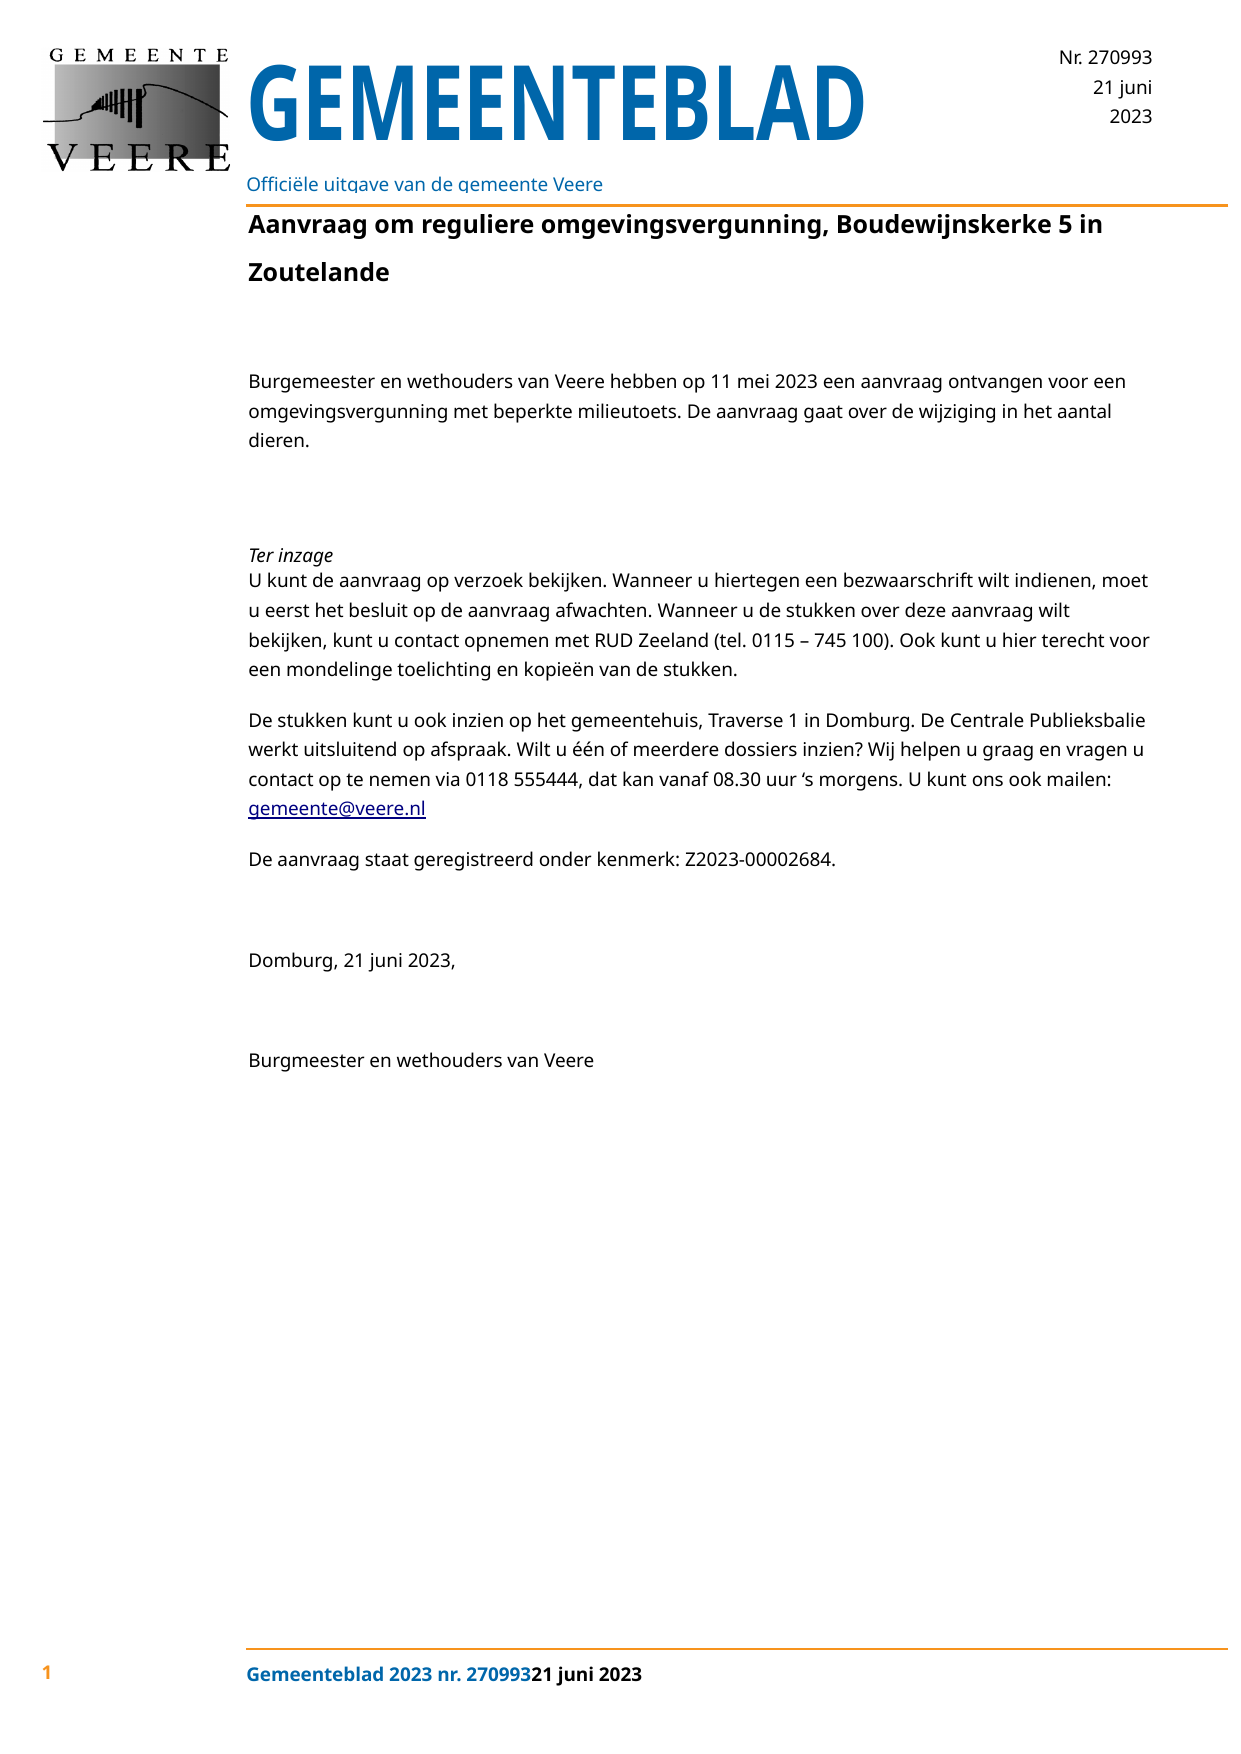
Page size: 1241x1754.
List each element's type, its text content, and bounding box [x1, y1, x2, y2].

picture [41, 47, 231, 172]
text Burgemeester en wethouders van Veere hebben op 11 mei 2023 een aanvraag ontvangen voor een omgevingsvergunning met beperkte milieutoets. De aanvraag gaat over de wijziging in het aantal dieren. [248, 368, 1152, 453]
text De stukken kunt u ook inzien op het gemeentehuis, Traverse 1 in Domburg. De Centrale Publieksbalie werkt uitsluitend op afspraak. Wilt u één of meerdere dossiers inzien? Wij helpen u graag en vragen u contact op te nemen via 0118 555444, dat kan vanaf 08.30 uur ‘s morgens. U kunt ons ook mailen: gemeente@veere.nl [248, 707, 1152, 821]
text De aanvraag staat geregistreerd onder kenmerk: Z2023-00002684. [248, 846, 1152, 872]
text U kunt de aanvraag op verzoek bekijken. Wanneer u hiertegen een bezwaarschrift wilt indienen, moet u eerst het besluit op de aanvraag afwachten. Wanneer u de stukken over deze aanvraag wilt bekijken, kunt u contact opnemen met RUD Zeeland (tel. 0115 – 745 100). Ook kunt u hier terecht voor een mondelinge toelichting en kopieën van de stukken. [248, 568, 1152, 682]
text Domburg, 21 juni 2023, [248, 947, 1152, 972]
text Ter inzage [248, 542, 1152, 568]
text Aanvraag om reguliere omgevingsvergunning, Boudewijnskerke 5 in Zoutelande [248, 207, 1152, 288]
text Burgmeester en wethouders van Veere [248, 1048, 1152, 1073]
